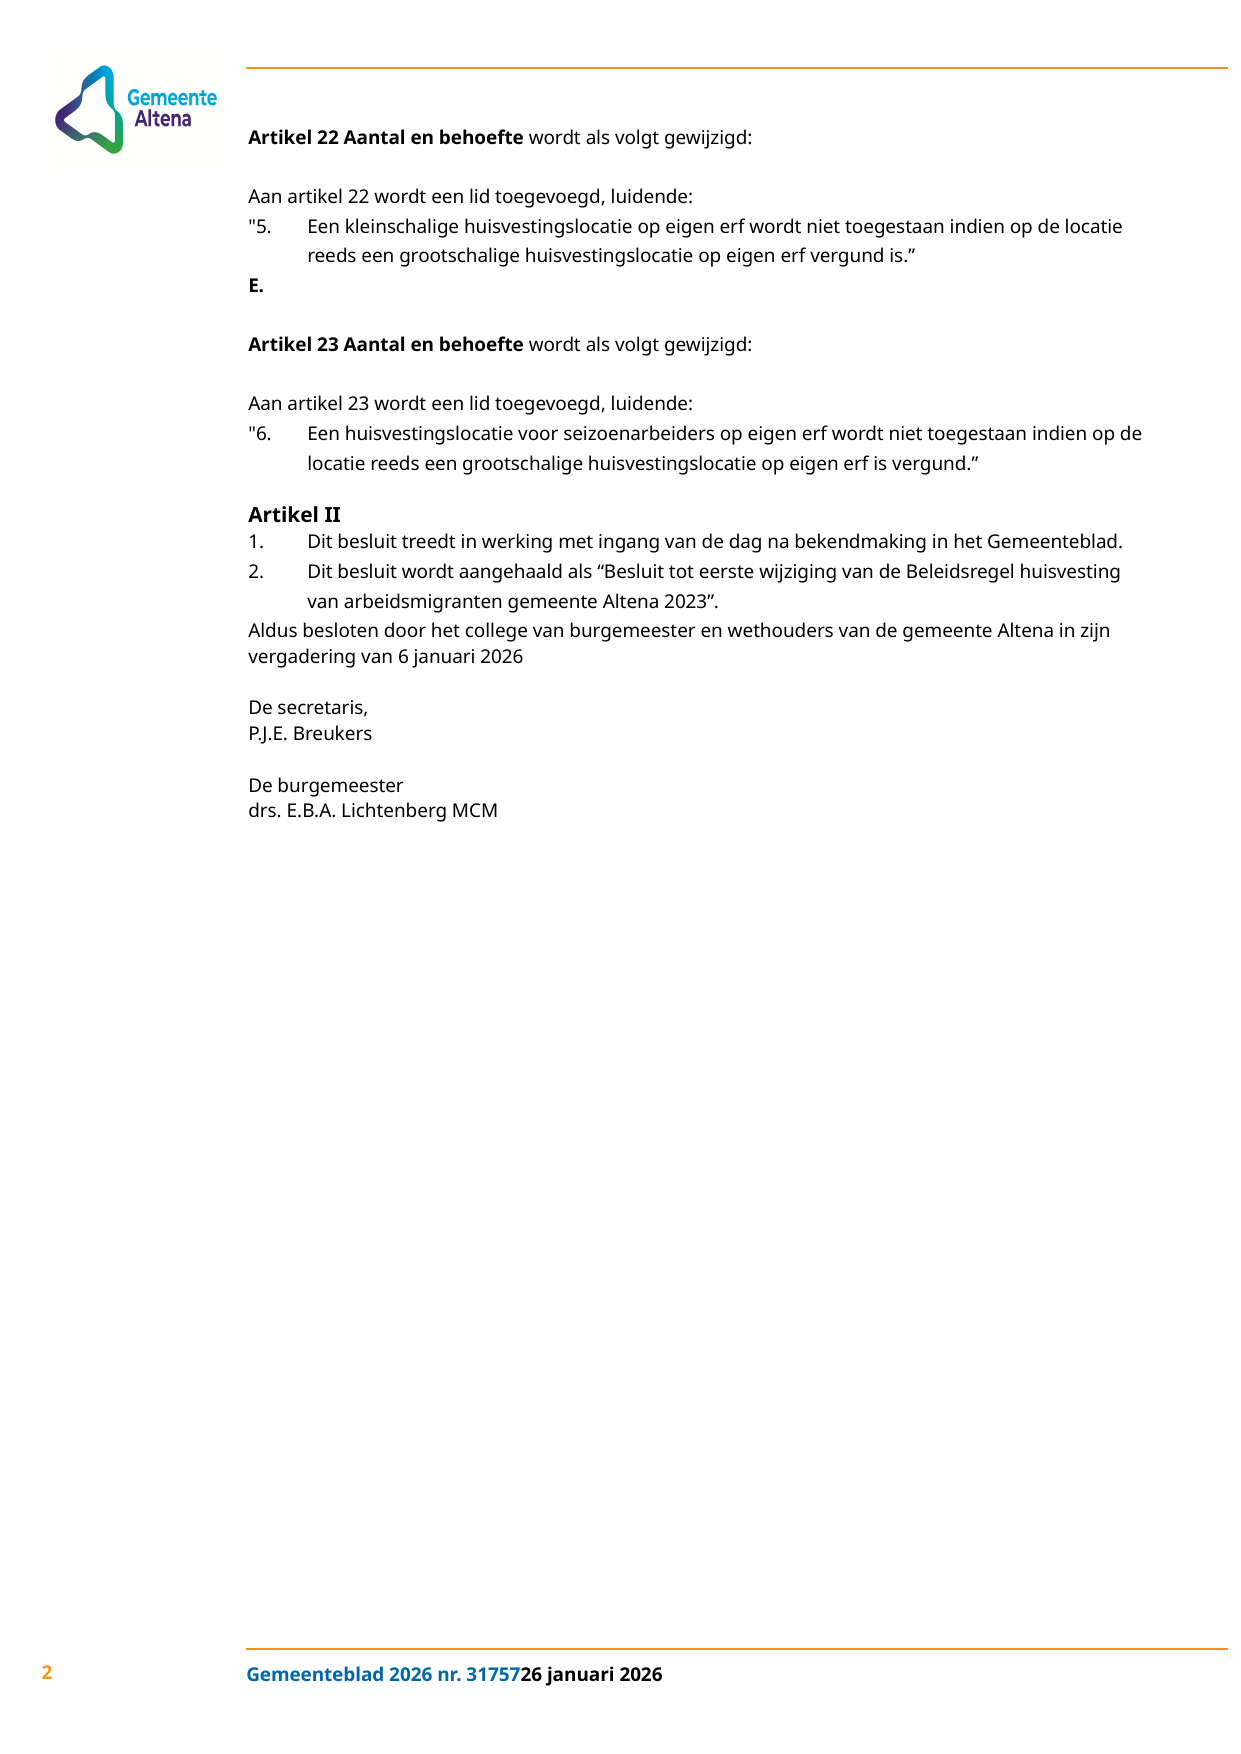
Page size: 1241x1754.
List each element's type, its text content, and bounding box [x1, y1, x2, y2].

text De burgemeester [248, 772, 1152, 797]
text Aan artikel 23 wordt een lid toegevoegd, luidende: [248, 391, 1152, 416]
list Een kleinschalige huisvestingslocatie op eigen erf wordt niet toegestaan indien op de locatie reeds een grootschalige huisvestingslocatie op eigen erf vergund is.” [248, 213, 1152, 268]
text E. [248, 272, 1152, 298]
text P.J.E. Breukers [248, 720, 1152, 746]
text De secretaris, [248, 694, 1152, 720]
text Aan artikel 22 wordt een lid toegevoegd, luidende: [248, 183, 1152, 209]
picture [41, 47, 231, 172]
text Artikel 22 Aantal en behoefte wordt als volgt gewijzigd: [248, 124, 1152, 150]
text Artikel 23 Aantal en behoefte wordt als volgt gewijzigd: [248, 331, 1152, 357]
text Aldus besloten door het college van burgemeester en wethouders van de gemeente Altena in zijn vergadering van 6 januari 2026 [248, 617, 1152, 669]
list Dit besluit wordt aangehaald als “Besluit tot eerste wijziging van de Beleidsregel huisvesting van arbeidsmigranten gemeente Altena 2023”. [248, 558, 1152, 613]
list Een huisvestingslocatie voor seizoenarbeiders op eigen erf wordt niet toegestaan indien op de locatie reeds een grootschalige huisvestingslocatie op eigen erf is vergund.” [248, 420, 1152, 476]
text drs. E.B.A. Lichtenberg MCM [248, 797, 1152, 823]
text Artikel II [248, 500, 1152, 529]
list Dit besluit treedt in werking met ingang van de dag na bekendmaking in het Gemeenteblad. [248, 529, 1152, 554]
